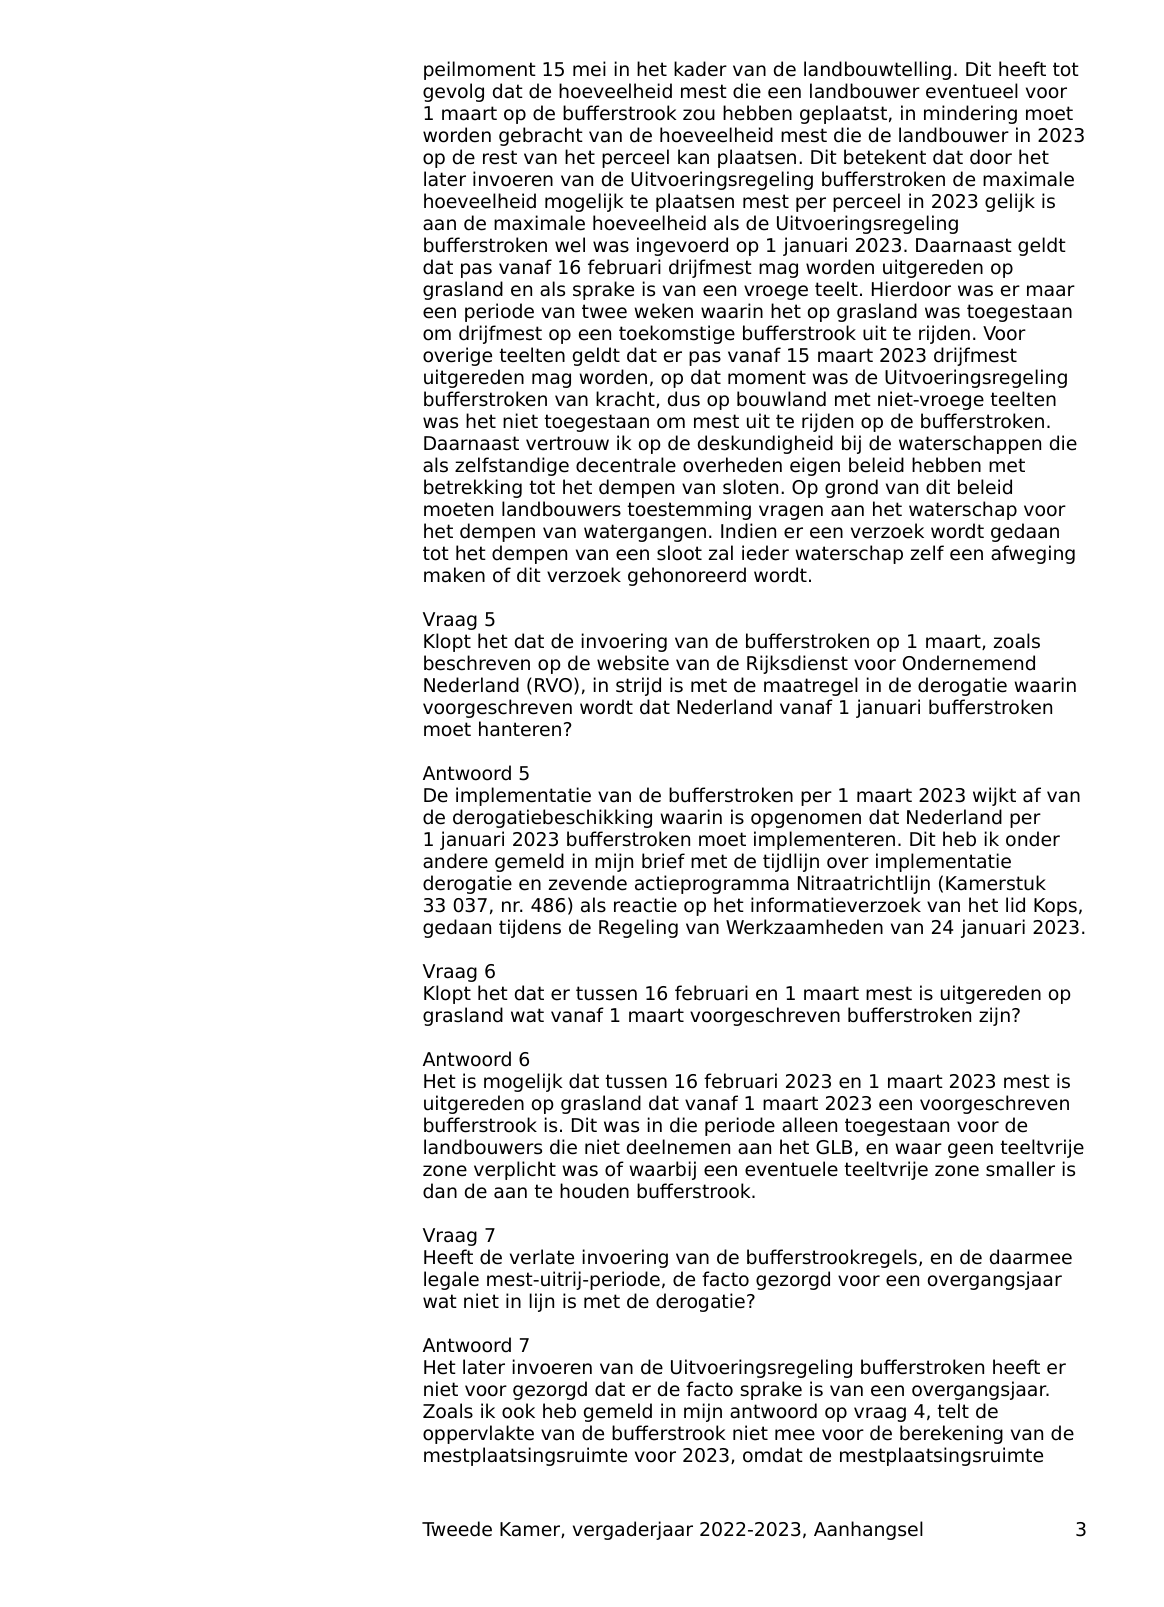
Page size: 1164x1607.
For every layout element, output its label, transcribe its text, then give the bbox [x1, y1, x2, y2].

text Heeft de verlate invoering van de bufferstrookregels, en de daarmee legale mest-uitrij-periode, de facto gezorgd voor een overgangsjaar wat niet in lijn is met de derogatie? [422, 1247, 1087, 1313]
text Klopt het dat de invoering van de bufferstroken op 1 maart, zoals beschreven op de website van de Rijksdienst voor Ondernemend Nederland (RVO), in strijd is met de maatregel in de derogatie waarin voorgeschreven wordt dat Nederland vanaf 1 januari bufferstroken moet hanteren? [422, 631, 1087, 741]
text Het is mogelijk dat tussen 16 februari 2023 en 1 maart 2023 mest is uitgereden op grasland dat vanaf 1 maart 2023 een voorgeschreven bufferstrook is. Dit was in die periode alleen toegestaan voor de landbouwers die niet deelnemen aan het GLB, en waar geen teeltvrije zone verplicht was of waarbij een eventuele teeltvrije zone smaller is dan de aan te houden bufferstrook. [422, 1071, 1087, 1203]
text Vraag 7 [422, 1225, 1087, 1247]
text Antwoord 5 [422, 763, 1087, 785]
text Antwoord 6 [422, 1049, 1087, 1071]
text peilmoment 15 mei in het kader van de landbouwtelling. Dit heeft tot gevolg dat de hoeveelheid mest die een landbouwer eventueel voor 1 maart op de bufferstrook zou hebben geplaatst, in mindering moet worden gebracht van de hoeveelheid mest die de landbouwer in 2023 op de rest van het perceel kan plaatsen. Dit betekent dat door het later invoeren van de Uitvoeringsregeling bufferstroken de maximale hoeveelheid mogelijk te plaatsen mest per perceel in 2023 gelijk is aan de maximale hoeveelheid als de Uitvoeringsregeling bufferstroken wel was ingevoerd op 1 januari 2023. Daarnaast geldt dat pas vanaf 16 februari drijfmest mag worden uitgereden op grasland en als sprake is van een vroege teelt. Hierdoor was er maar een periode van twee weken waarin het op grasland was toegestaan om drijfmest op een toekomstige bufferstrook uit te rijden. Voor overige teelten geldt dat er pas vanaf 15 maart 2023 drijfmest uitgereden mag worden, op dat moment was de Uitvoeringsregeling bufferstroken van kracht, dus op bouwland met niet-vroege teelten was het niet toegestaan om mest uit te rijden op de bufferstroken. [422, 59, 1087, 433]
text De implementatie van de bufferstroken per 1 maart 2023 wijkt af van de derogatiebeschikking waarin is opgenomen dat Nederland per 1 januari 2023 bufferstroken moet implementeren. Dit heb ik onder andere gemeld in mijn brief met de tijdlijn over implementatie derogatie en zevende actieprogramma Nitraatrichtlijn (Kamerstuk 33 037, nr. 486) als reactie op het informatieverzoek van het lid Kops, gedaan tijdens de Regeling van Werkzaamheden van 24 januari 2023. [422, 785, 1087, 939]
text Vraag 6 [422, 961, 1087, 983]
text Het later invoeren van de Uitvoeringsregeling bufferstroken heeft er niet voor gezorgd dat er de facto sprake is van een overgangsjaar. Zoals ik ook heb gemeld in mijn antwoord op vraag 4, telt de oppervlakte van de bufferstrook niet mee voor de berekening van de mestplaatsingsruimte voor 2023, omdat de mestplaatsingsruimte [422, 1357, 1087, 1467]
text Daarnaast vertrouw ik op de deskundigheid bij de waterschappen die als zelfstandige decentrale overheden eigen beleid hebben met betrekking tot het dempen van sloten. Op grond van dit beleid moeten landbouwers toestemming vragen aan het waterschap voor het dempen van watergangen. Indien er een verzoek wordt gedaan tot het dempen van een sloot zal ieder waterschap zelf een afweging maken of dit verzoek gehonoreerd wordt. [422, 433, 1087, 587]
text Vraag 5 [422, 609, 1087, 631]
text Antwoord 7 [422, 1335, 1087, 1357]
text Klopt het dat er tussen 16 februari en 1 maart mest is uitgereden op grasland wat vanaf 1 maart voorgeschreven bufferstroken zijn? [422, 983, 1087, 1027]
